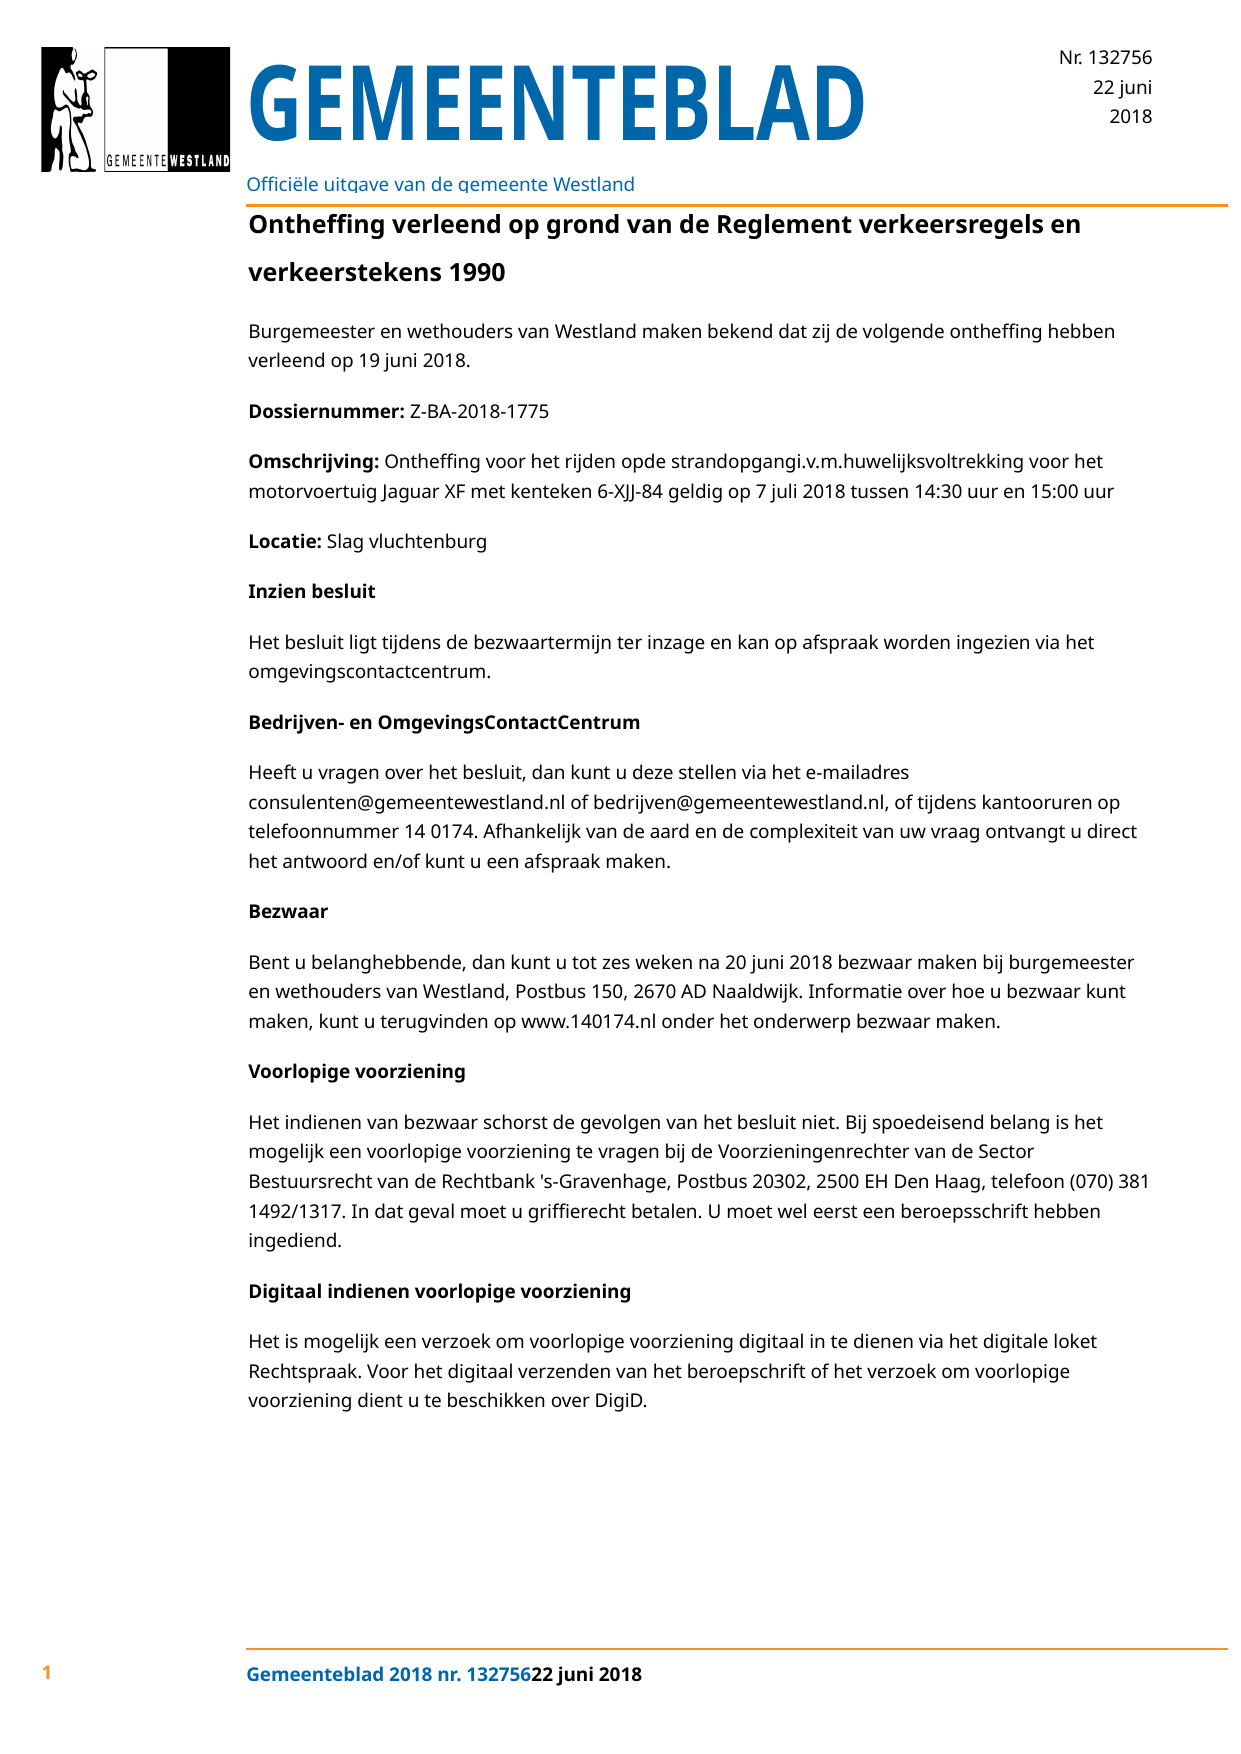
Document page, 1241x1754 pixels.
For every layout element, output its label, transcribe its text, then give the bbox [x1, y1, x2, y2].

text Dossiernummer: Z-BA-2018-1775 [248, 398, 1152, 424]
text Burgemeester en wethouders van Westland maken bekend dat zij de volgende ontheffing hebben verleend op 19 juni 2018. [248, 318, 1152, 373]
text Locatie: Slag vluchtenburg [248, 528, 1152, 554]
text Bent u belanghebbende, dan kunt u tot zes weken na 20 juni 2018 bezwaar maken bij burgemeester en wethouders van Westland, Postbus 150, 2670 AD Naaldwijk. Informatie over hoe u bezwaar kunt maken, kunt u terugvinden op www.140174.nl onder het onderwerp bezwaar maken. [248, 949, 1152, 1034]
picture [41, 47, 231, 172]
text Voorlopige voorziening [248, 1059, 1152, 1084]
text Digitaal indienen voorlopige voorziening [248, 1278, 1152, 1304]
text Het is mogelijk een verzoek om voorlopige voorziening digitaal in te dienen via het digitale loket Rechtspraak. Voor het digitaal verzenden van het beroepschrift of het verzoek om voorlopige voorziening dient u te beschikken over DigiD. [248, 1328, 1152, 1413]
text Bedrijven- en OmgevingsContactCentrum [248, 709, 1152, 735]
text Het besluit ligt tijdens de bezwaartermijn ter inzage en kan op afspraak worden ingezien via het omgevingscontactcentrum. [248, 629, 1152, 684]
text Omschrijving: Ontheffing voor het rijden opde strandopgangi.v.m.huwelijksvoltrekking voor het motorvoertuig Jaguar XF met kenteken 6-XJJ-84 geldig op 7 juli 2018 tussen 14:30 uur en 15:00 uur [248, 448, 1152, 504]
text Bezwaar [248, 899, 1152, 924]
text Heeft u vragen over het besluit, dan kunt u deze stellen via het e-mailadres consulenten@gemeentewestland.nl of bedrijven@gemeentewestland.nl, of tijdens kantooruren op telefoonnummer 14 0174. Afhankelijk van de aard en de complexiteit van uw vraag ontvangt u direct het antwoord en/of kunt u een afspraak maken. [248, 759, 1152, 874]
text Inzien besluit [248, 579, 1152, 604]
text Het indienen van bezwaar schorst de gevolgen van het besluit niet. Bij spoedeisend belang is het mogelijk een voorlopige voorziening te vragen bij de Voorzieningenrechter van de Sector Bestuursrecht van de Rechtbank 's-Gravenhage, Postbus 20302, 2500 EH Den Haag, telefoon (070) 381 1492/1317. In dat geval moet u griffierecht betalen. U moet wel eerst een beroepsschrift hebben ingediend. [248, 1109, 1152, 1253]
text Ontheffing verleend op grond van de Reglement verkeersregels en verkeerstekens 1990 [248, 207, 1152, 288]
